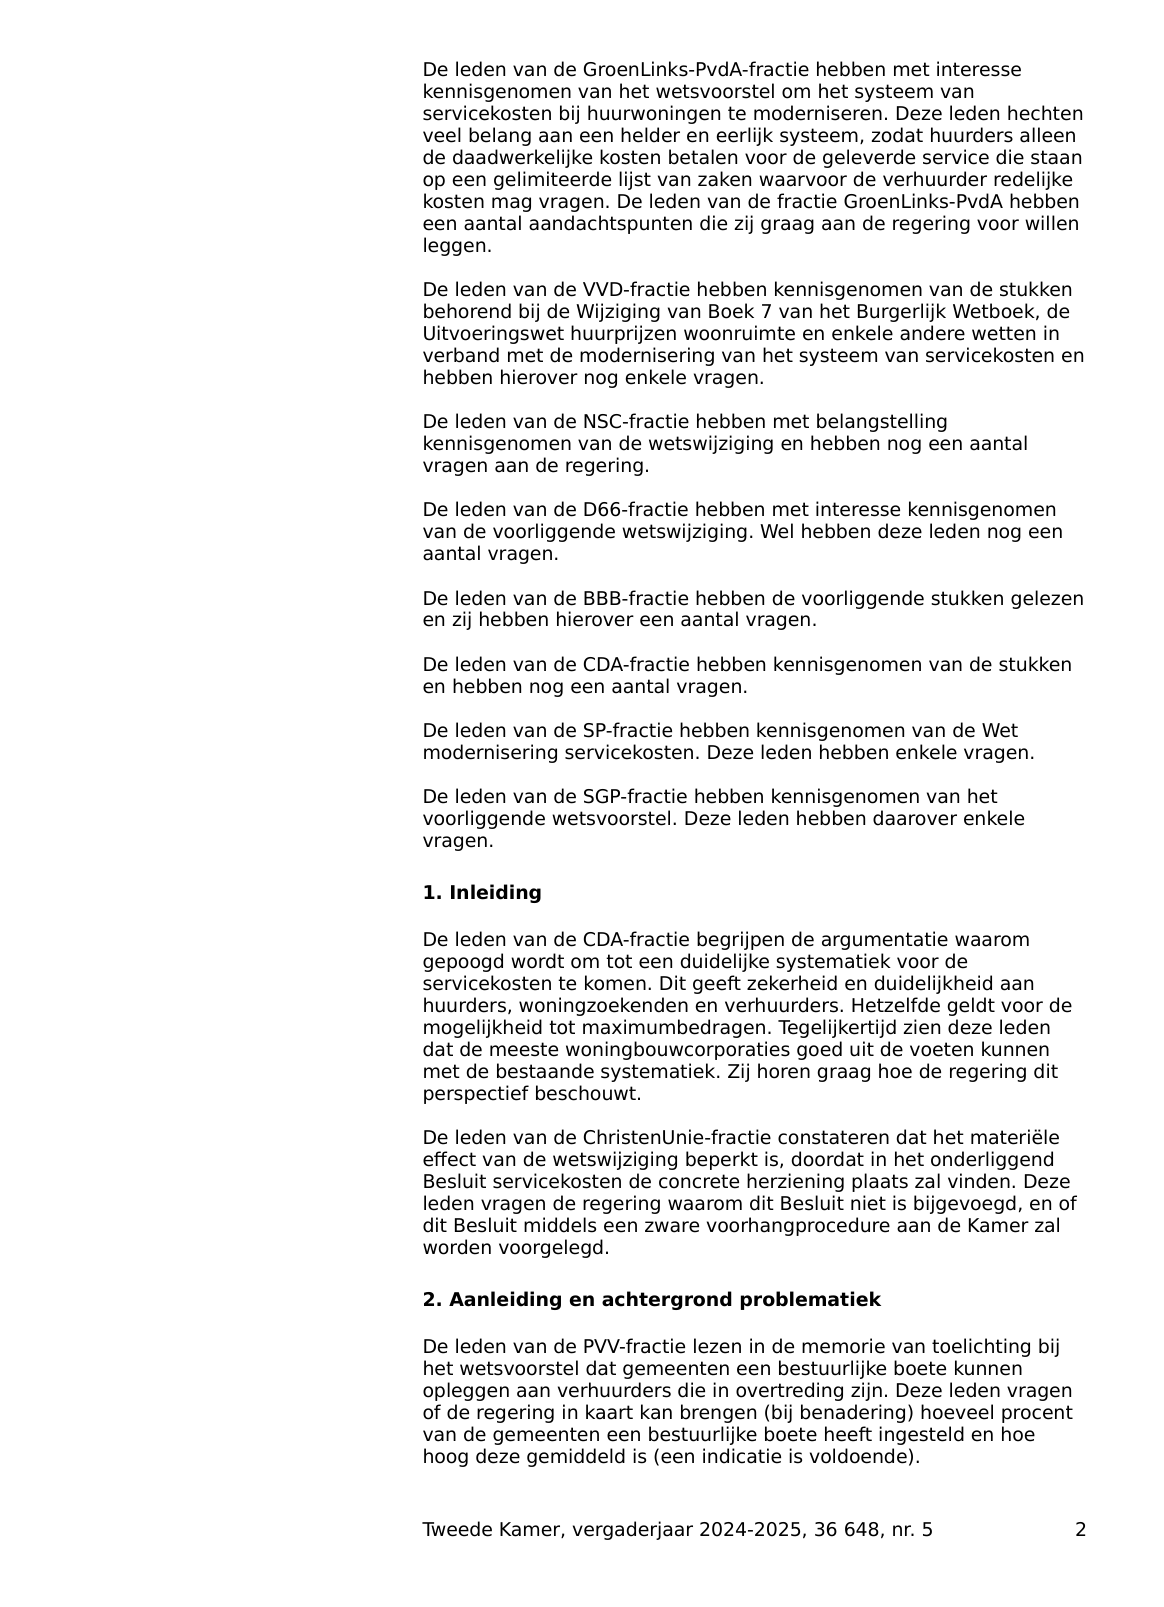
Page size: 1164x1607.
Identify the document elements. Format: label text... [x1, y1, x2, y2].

text De leden van de NSC-fractie hebben met belangstelling kennisgenomen van de wetswijziging en hebben nog een aantal vragen aan de regering. [422, 411, 1087, 477]
subtitle 2. Aanleiding en achtergrond problematiek [422, 1289, 1087, 1311]
text De leden van de D66-fractie hebben met interesse kennisgenomen van de voorliggende wetswijziging. Wel hebben deze leden nog een aantal vragen. [422, 499, 1087, 565]
text De leden van de VVD-fractie hebben kennisgenomen van de stukken behorend bij de Wijziging van Boek 7 van het Burgerlijk Wetboek, de Uitvoeringswet huurprijzen woonruimte en enkele andere wetten in verband met de modernisering van het systeem van servicekosten en hebben hierover nog enkele vragen. [422, 279, 1087, 389]
text De leden van de SGP-fractie hebben kennisgenomen van het voorliggende wetsvoorstel. Deze leden hebben daarover enkele vragen. [422, 786, 1087, 852]
text De leden van de SP-fractie hebben kennisgenomen van de Wet modernisering servicekosten. Deze leden hebben enkele vragen. [422, 720, 1087, 764]
text De leden van de GroenLinks-PvdA-fractie hebben met interesse kennisgenomen van het wetsvoorstel om het systeem van servicekosten bij huurwoningen te moderniseren. Deze leden hechten veel belang aan een helder en eerlijk systeem, zodat huurders alleen de daadwerkelijke kosten betalen voor de geleverde service die staan op een gelimiteerde lijst van zaken waarvoor de verhuurder redelijke kosten mag vragen. De leden van de fractie GroenLinks-PvdA hebben een aantal aandachtspunten die zij graag aan de regering voor willen leggen. [422, 59, 1087, 257]
text De leden van de CDA-fractie hebben kennisgenomen van de stukken en hebben nog een aantal vragen. [422, 653, 1087, 697]
text De leden van de PVV-fractie lezen in de memorie van toelichting bij het wetsvoorstel dat gemeenten een bestuurlijke boete kunnen opleggen aan verhuurders die in overtreding zijn. Deze leden vragen of de regering in kaart kan brengen (bij benadering) hoeveel procent van de gemeenten een bestuurlijke boete heeft ingesteld en hoe hoog deze gemiddeld is (een indicatie is voldoende). [422, 1336, 1087, 1467]
text De leden van de BBB-fractie hebben de voorliggende stukken gelezen en zij hebben hierover een aantal vragen. [422, 587, 1087, 631]
text De leden van de ChristenUnie-fractie constateren dat het materiële effect van de wetswijziging beperkt is, doordat in het onderliggend Besluit servicekosten de concrete herziening plaats zal vinden. Deze leden vragen de regering waarom dit Besluit niet is bijgevoegd, en of dit Besluit middels een zware voorhangprocedure aan de Kamer zal worden voorgelegd. [422, 1127, 1087, 1259]
text De leden van de CDA-fractie begrijpen de argumentatie waarom gepoogd wordt om tot een duidelijke systematiek voor de servicekosten te komen. Dit geeft zekerheid en duidelijkheid aan huurders, woningzoekenden en verhuurders. Hetzelfde geldt voor de mogelijkheid tot maximumbedragen. Tegelijkertijd zien deze leden dat de meeste woningbouwcorporaties goed uit de voeten kunnen met de bestaande systematiek. Zij horen graag hoe de regering dit perspectief beschouwt. [422, 929, 1087, 1104]
subtitle 1. Inleiding [422, 882, 1087, 904]
